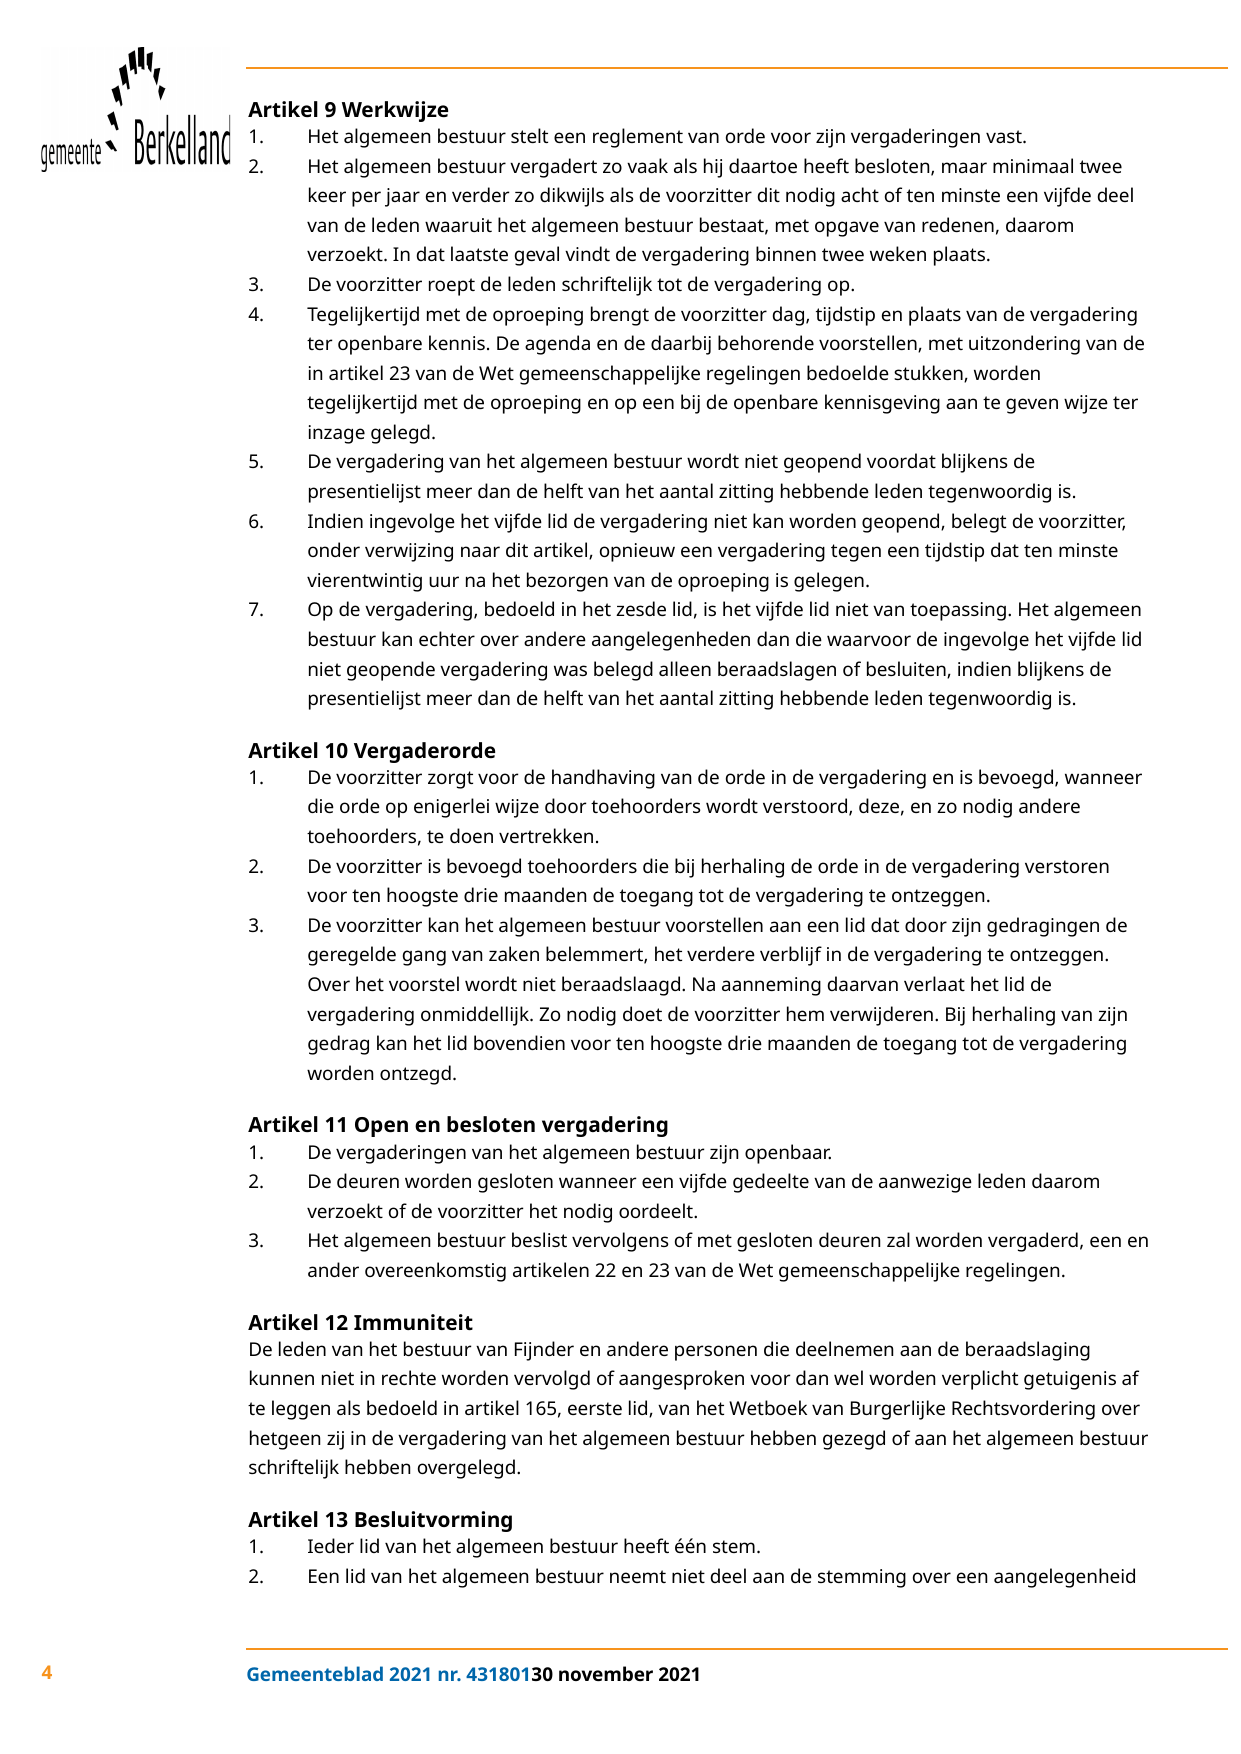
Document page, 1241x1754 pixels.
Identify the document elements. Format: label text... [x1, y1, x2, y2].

list Op de vergadering, bedoeld in het zesde lid, is het vijfde lid niet van toepassing. Het algemeen bestuur kan echter over andere aangelegenheden dan die waarvoor de ingevolge het vijfde lid niet geopende vergadering was belegd alleen beraadslagen of besluiten, indien blijkens de presentielijst meer dan de helft van het aantal zitting hebbende leden tegenwoordig is. [248, 597, 1152, 711]
text Artikel 12 Immuniteit [248, 1308, 1152, 1336]
list De voorzitter zorgt voor de handhaving van de orde in de vergadering en is bevoegd, wanneer die orde op enigerlei wijze door toehoorders wordt verstoord, deze, en zo nodig andere toehoorders, te doen vertrekken. [248, 764, 1152, 849]
text De leden van het bestuur van Fijnder en andere personen die deelnemen aan de beraadslaging kunnen niet in rechte worden vervolgd of aangesproken voor dan wel worden verplicht getuigenis af te leggen als bedoeld in artikel 165, eerste lid, van het Wetboek van Burgerlijke Rechtsvordering over hetgeen zij in de vergadering van het algemeen bestuur hebben gezegd of aan het algemeen bestuur schriftelijk hebben overgelegd. [248, 1336, 1152, 1480]
list De voorzitter roept de leden schriftelijk tot de vergadering op. [248, 271, 1152, 297]
list De vergadering van het algemeen bestuur wordt niet geopend voordat blijkens de presentielijst meer dan de helft van het aantal zitting hebbende leden tegenwoordig is. [248, 449, 1152, 504]
list Indien ingevolge het vijfde lid de vergadering niet kan worden geopend, belegt de voorzitter, onder verwijzing naar dit artikel, opnieuw een vergadering tegen een tijdstip dat ten minste vierentwintig uur na het bezorgen van de oproeping is gelegen. [248, 508, 1152, 593]
list Het algemeen bestuur beslist vervolgens of met gesloten deuren zal worden vergaderd, een en ander overeenkomstig artikelen 22 en 23 van de Wet gemeenschappelijke regelingen. [248, 1228, 1152, 1283]
list Tegelijkertijd met de oproeping brengt de voorzitter dag, tijdstip en plaats van de vergadering ter openbare kennis. De agenda en de daarbij behorende voorstellen, met uitzondering van de in artikel 23 van de Wet gemeenschappelijke regelingen bedoelde stukken, worden tegelijkertijd met de oproeping en op een bij de openbare kennisgeving aan te geven wijze ter inzage gelegd. [248, 301, 1152, 445]
list De deuren worden gesloten wanneer een vijfde gedeelte van de aanwezige leden daarom verzoekt of de voorzitter het nodig oordeelt. [248, 1168, 1152, 1224]
list De vergaderingen van het algemeen bestuur zijn openbaar. [248, 1139, 1152, 1164]
list Het algemeen bestuur vergadert zo vaak als hij daartoe heeft besloten, maar minimaal twee keer per jaar en verder zo dikwijls als de voorzitter dit nodig acht of ten minste een vijfde deel van de leden waaruit het algemeen bestuur bestaat, met opgave van redenen, daarom verzoekt. In dat laatste geval vindt de vergadering binnen twee weken plaats. [248, 153, 1152, 267]
list Ieder lid van het algemeen bestuur heeft één stem. [248, 1533, 1152, 1559]
list De voorzitter kan het algemeen bestuur voorstellen aan een lid dat door zijn gedragingen de geregelde gang van zaken belemmert, het verdere verblijf in de vergadering te ontzeggen. Over het voorstel wordt niet beraadslaagd. Na aanneming daarvan verlaat het lid de vergadering onmiddellijk. Zo nodig doet de voorzitter hem verwijderen. Bij herhaling van zijn gedrag kan het lid bovendien voor ten hoogste drie maanden de toegang tot de vergadering worden ontzegd. [248, 912, 1152, 1086]
list Een lid van het algemeen bestuur neemt niet deel aan de stemming over een aangelegenheid [248, 1563, 1152, 1588]
picture [41, 47, 231, 172]
list De voorzitter is bevoegd toehoorders die bij herhaling de orde in de vergadering verstoren voor ten hoogste drie maanden de toegang tot de vergadering te ontzeggen. [248, 853, 1152, 908]
text Artikel 9 Werkwijze [248, 95, 1152, 123]
text Artikel 11 Open en besloten vergadering [248, 1110, 1152, 1139]
text Artikel 10 Vergaderorde [248, 736, 1152, 764]
text Artikel 13 Besluitvorming [248, 1505, 1152, 1533]
list Het algemeen bestuur stelt een reglement van orde voor zijn vergaderingen vast. [248, 123, 1152, 149]
